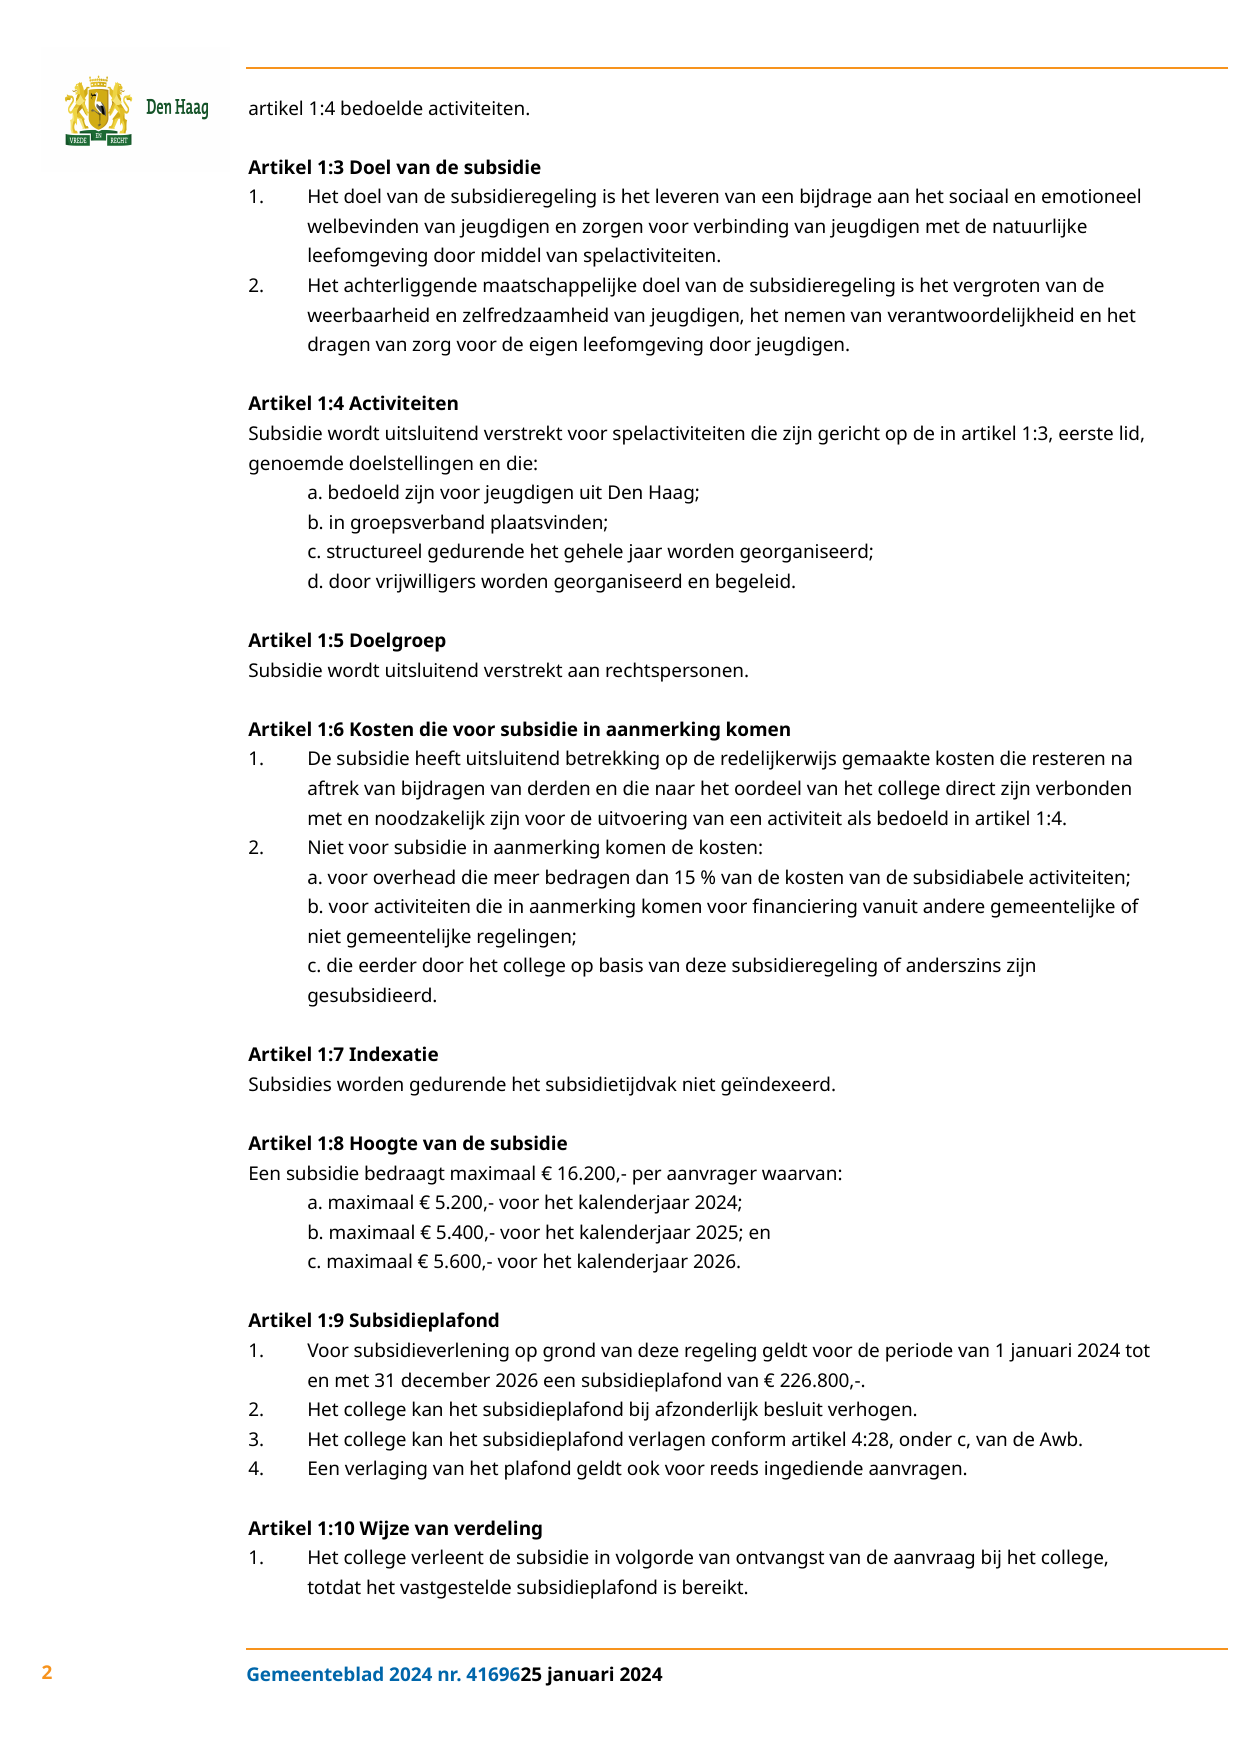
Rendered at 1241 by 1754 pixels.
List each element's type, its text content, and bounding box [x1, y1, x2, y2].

list De subsidie heeft uitsluitend betrekking op de redelijkerwijs gemaakte kosten die resteren na aftrek van bijdragen van derden en die naar het oordeel van het college direct zijn verbonden met en noodzakelijk zijn voor de uitvoering van een activiteit als bedoeld in artikel 1:4. [248, 746, 1152, 831]
text Subsidie wordt uitsluitend verstrekt aan rechtspersonen. [248, 657, 1152, 683]
text Artikel 1:4 Activiteiten [248, 391, 1152, 416]
list b. maximaal € 5.400,- voor het kalenderjaar 2025; en [248, 1219, 1152, 1245]
text Artikel 1:7 Indexatie [248, 1041, 1152, 1067]
text Subsidies worden gedurende het subsidietijdvak niet geïndexeerd. [248, 1071, 1152, 1097]
list b. voor activiteiten die in aanmerking komen voor financiering vanuit andere gemeentelijke of niet gemeentelijke regelingen; [248, 893, 1152, 949]
list Het college kan het subsidieplafond bij afzonderlijk besluit verhogen. [248, 1396, 1152, 1422]
list d. door vrijwilligers worden georganiseerd en begeleid. [248, 568, 1152, 594]
text Artikel 1:6 Kosten die voor subsidie in aanmerking komen [248, 716, 1152, 742]
list Niet voor subsidie in aanmerking komen de kosten: [248, 834, 1152, 860]
list Het college kan het subsidieplafond verlagen conform artikel 4:28, onder c, van de Awb. [248, 1426, 1152, 1452]
list Het doel van de subsidieregeling is het leveren van een bijdrage aan het sociaal en emotioneel welbevinden van jeugdigen en zorgen voor verbinding van jeugdigen met de natuurlijke leefomgeving door middel van spelactiviteiten. [248, 183, 1152, 268]
list Het achterliggende maatschappelijke doel van de subsidieregeling is het vergroten van de weerbaarheid en zelfredzaamheid van jeugdigen, het nemen van verantwoordelijkheid en het dragen van zorg voor de eigen leefomgeving door jeugdigen. [248, 272, 1152, 357]
picture [41, 47, 231, 172]
text Artikel 1:5 Doelgroep [248, 627, 1152, 653]
text Een subsidie bedraagt maximaal € 16.200,- per aanvrager waarvan: [248, 1160, 1152, 1186]
list c. structureel gedurende het gehele jaar worden georganiseerd; [248, 538, 1152, 564]
list a. bedoeld zijn voor jeugdigen uit Den Haag; [248, 479, 1152, 505]
text Artikel 1:8 Hoogte van de subsidie [248, 1130, 1152, 1156]
list Een verlaging van het plafond geldt ook voor reeds ingediende aanvragen. [248, 1456, 1152, 1481]
text Artikel 1:9 Subsidieplafond [248, 1308, 1152, 1333]
list a. voor overhead die meer bedragen dan 15 % van de kosten van de subsidiabele activiteiten; [248, 864, 1152, 890]
list Het college verleent de subsidie in volgorde van ontvangst van de aanvraag bij het college, totdat het vastgestelde subsidieplafond is bereikt. [248, 1544, 1152, 1600]
list Voor subsidieverlening op grond van deze regeling geldt voor de periode van 1 januari 2024 tot en met 31 december 2026 een subsidieplafond van € 226.800,-. [248, 1337, 1152, 1393]
text Subsidie wordt uitsluitend verstrekt voor spelactiviteiten die zijn gericht op de in artikel 1:3, eerste lid, genoemde doelstellingen en die: [248, 420, 1152, 476]
text Artikel 1:3 Doel van de subsidie [248, 154, 1152, 180]
text Artikel 1:10 Wijze van verdeling [248, 1515, 1152, 1541]
text artikel 1:4 bedoelde activiteiten. [248, 95, 1152, 121]
list b. in groepsverband plaatsvinden; [248, 509, 1152, 535]
list c. maximaal € 5.600,- voor het kalenderjaar 2026. [248, 1248, 1152, 1274]
list c. die eerder door het college op basis van deze subsidieregeling of anderszins zijn gesubsidieerd. [248, 953, 1152, 1008]
list a. maximaal € 5.200,- voor het kalenderjaar 2024; [248, 1189, 1152, 1215]
